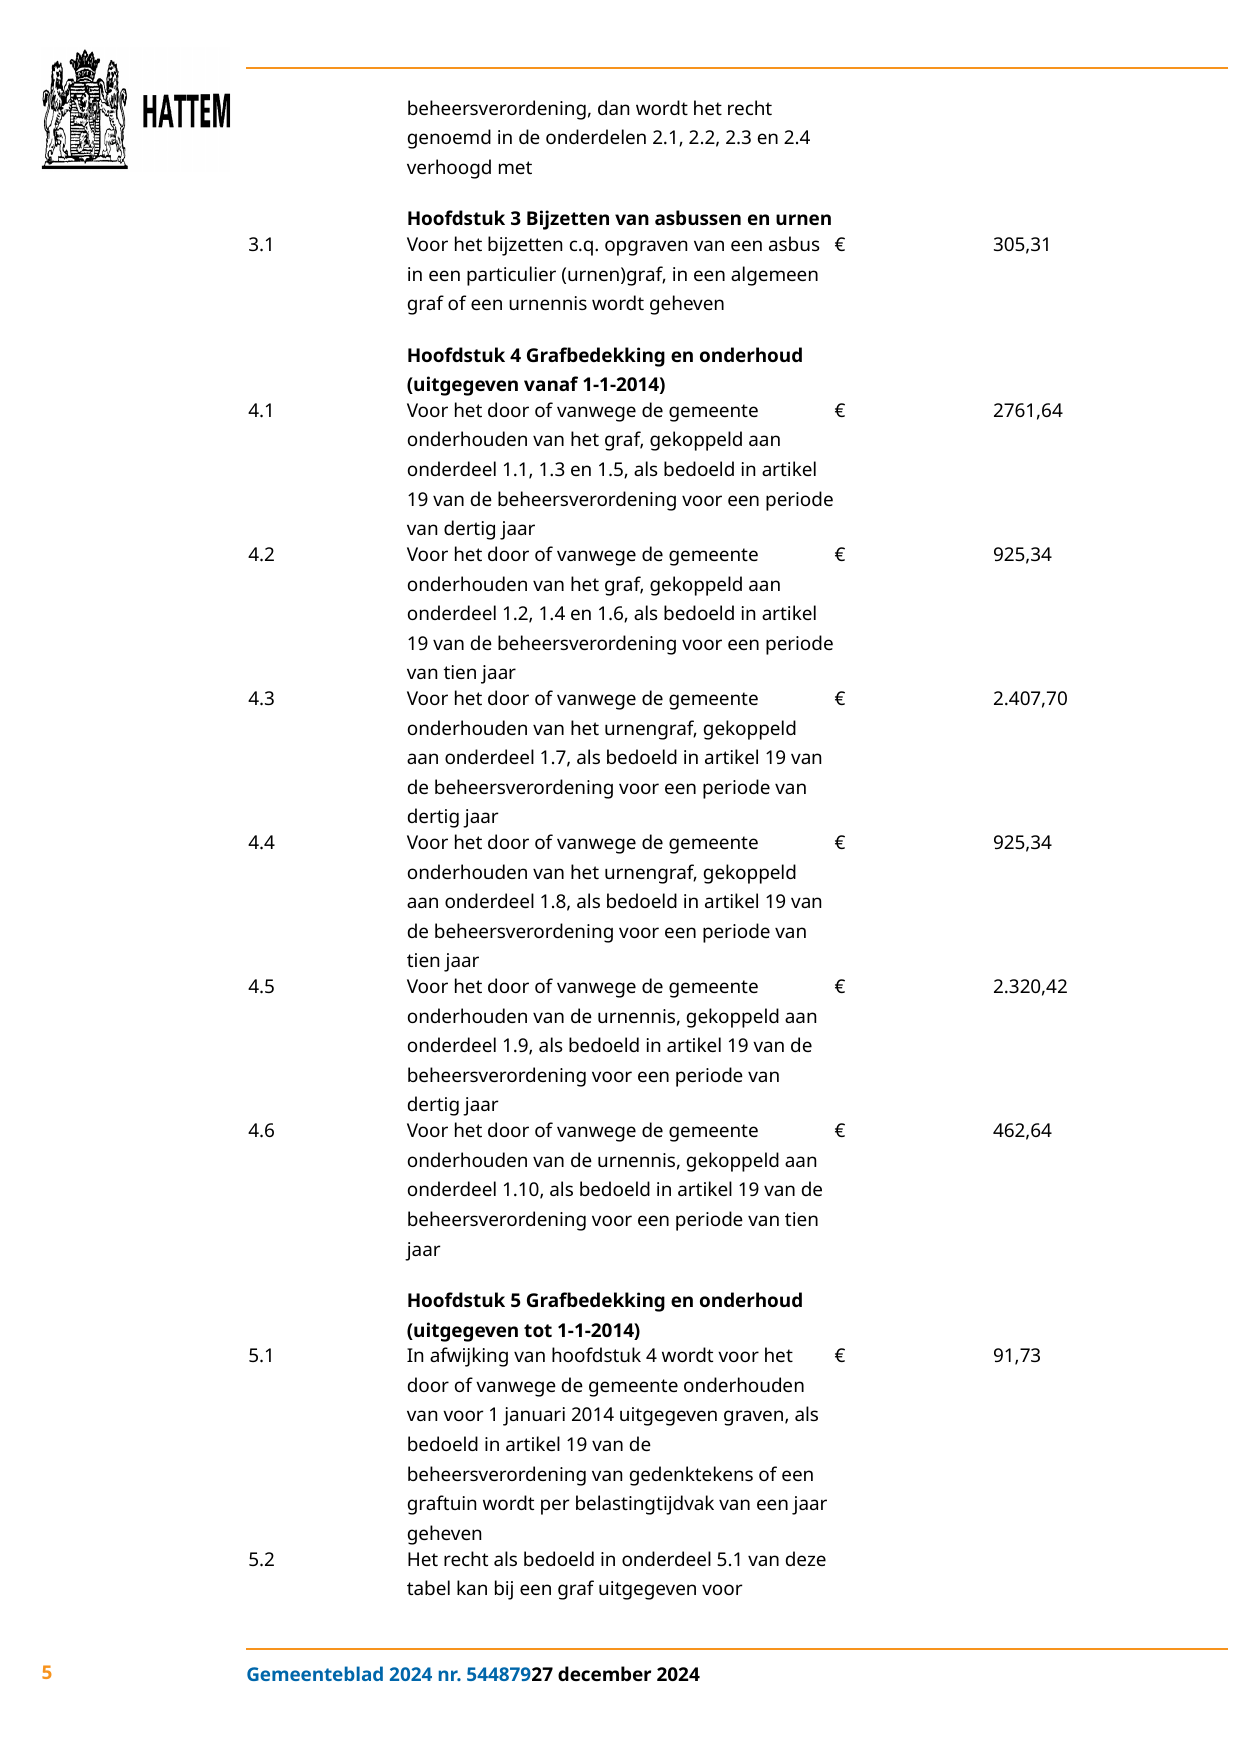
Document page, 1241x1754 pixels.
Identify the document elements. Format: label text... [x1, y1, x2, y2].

table_cell Voor het door of vanwege de gemeente onderhouden van het urnengraf, gekoppeld aan onderdeel 1.8, als bedoeld in artikel 19 van de beheersverordening voor een periode van tien jaar [407, 829, 834, 973]
table_cell Hoofdstuk 3 Bijzetten van asbussen en urnen [407, 205, 834, 231]
table_cell [993, 180, 1152, 205]
table_cell [248, 316, 407, 342]
table_cell [993, 95, 1152, 180]
table_cell [834, 316, 993, 342]
table_cell € [834, 231, 993, 316]
table_cell 4.4 [248, 829, 407, 973]
table_cell 2761,64 [993, 397, 1152, 541]
table_cell Voor het door of vanwege de gemeente onderhouden van het graf, gekoppeld aan onderdeel 1.1, 1.3 en 1.5, als bedoeld in artikel 19 van de beheersverordening voor een periode van dertig jaar [407, 397, 834, 541]
table_cell [248, 1261, 407, 1287]
table_cell 925,34 [993, 541, 1152, 685]
table_cell [407, 180, 834, 205]
table_cell 5.2 [248, 1546, 407, 1601]
table_cell [993, 1261, 1152, 1287]
picture [41, 47, 231, 172]
table_cell [248, 205, 407, 231]
table_cell [993, 1546, 1152, 1601]
table_cell In afwijking van hoofdstuk 4 wordt voor het door of vanwege de gemeente onderhouden van voor 1 januari 2014 uitgegeven graven, als bedoeld in artikel 19 van de beheersverordening van gedenktekens of een graftuin wordt per belastingtijdvak van een jaar geheven [407, 1343, 834, 1546]
table_cell Voor het bijzetten c.q. opgraven van een asbus in een particulier (urnen)graf, in een algemeen graf of een urnennis wordt geheven [407, 231, 834, 316]
table_cell 91,73 [993, 1343, 1152, 1546]
table_cell 2.320,42 [993, 973, 1152, 1117]
table_cell [248, 95, 407, 180]
table_cell [993, 342, 1152, 397]
table_cell 3.1 [248, 231, 407, 316]
table_cell € [834, 541, 993, 685]
table_cell € [834, 1118, 993, 1261]
table_cell 305,31 [993, 231, 1152, 316]
table_cell [834, 180, 993, 205]
table_cell 2.407,70 [993, 685, 1152, 829]
table_cell € [834, 829, 993, 973]
table_cell € [834, 397, 993, 541]
table_cell [993, 316, 1152, 342]
table_cell 4.6 [248, 1118, 407, 1261]
table_cell [834, 205, 993, 231]
table_cell Voor het door of vanwege de gemeente onderhouden van de urnennis, gekoppeld aan onderdeel 1.10, als bedoeld in artikel 19 van de beheersverordening voor een periode van tien jaar [407, 1118, 834, 1261]
table_cell Voor het door of vanwege de gemeente onderhouden van het graf, gekoppeld aan onderdeel 1.2, 1.4 en 1.6, als bedoeld in artikel 19 van de beheersverordening voor een periode van tien jaar [407, 541, 834, 685]
table_cell [834, 95, 993, 180]
table_cell 5.1 [248, 1343, 407, 1546]
table_cell € [834, 685, 993, 829]
table_cell 462,64 [993, 1118, 1152, 1261]
table_cell Voor het door of vanwege de gemeente onderhouden van de urnennis, gekoppeld aan onderdeel 1.9, als bedoeld in artikel 19 van de beheersverordening voor een periode van dertig jaar [407, 973, 834, 1117]
table_cell € [834, 973, 993, 1117]
table_cell € [834, 1343, 993, 1546]
table_cell [993, 1287, 1152, 1342]
table_cell [834, 1287, 993, 1342]
table_cell Voor het door of vanwege de gemeente onderhouden van het urnengraf, gekoppeld aan onderdeel 1.7, als bedoeld in artikel 19 van de beheersverordening voor een periode van dertig jaar [407, 685, 834, 829]
table_cell 4.5 [248, 973, 407, 1117]
table_cell Hoofdstuk 4 Grafbedekking en onderhoud (uitgegeven vanaf 1-1-2014) [407, 342, 834, 397]
table_cell 4.3 [248, 685, 407, 829]
table_cell [834, 1261, 993, 1287]
table_cell beheersverordening, dan wordt het recht genoemd in de onderdelen 2.1, 2.2, 2.3 en 2.4 verhoogd met [407, 95, 834, 180]
table_cell 4.2 [248, 541, 407, 685]
table_cell [834, 1546, 993, 1601]
table_cell [248, 342, 407, 397]
table_cell 925,34 [993, 829, 1152, 973]
table_cell Het recht als bedoeld in onderdeel 5.1 van deze tabel kan bij een graf uitgegeven voor [407, 1546, 834, 1601]
table_cell [407, 316, 834, 342]
table_cell Hoofdstuk 5 Grafbedekking en onderhoud (uitgegeven tot 1-1-2014) [407, 1287, 834, 1342]
table_cell [834, 342, 993, 397]
table_cell [407, 1261, 834, 1287]
table_cell [248, 180, 407, 205]
table_cell [993, 205, 1152, 231]
table_cell [248, 1287, 407, 1342]
table_cell 4.1 [248, 397, 407, 541]
